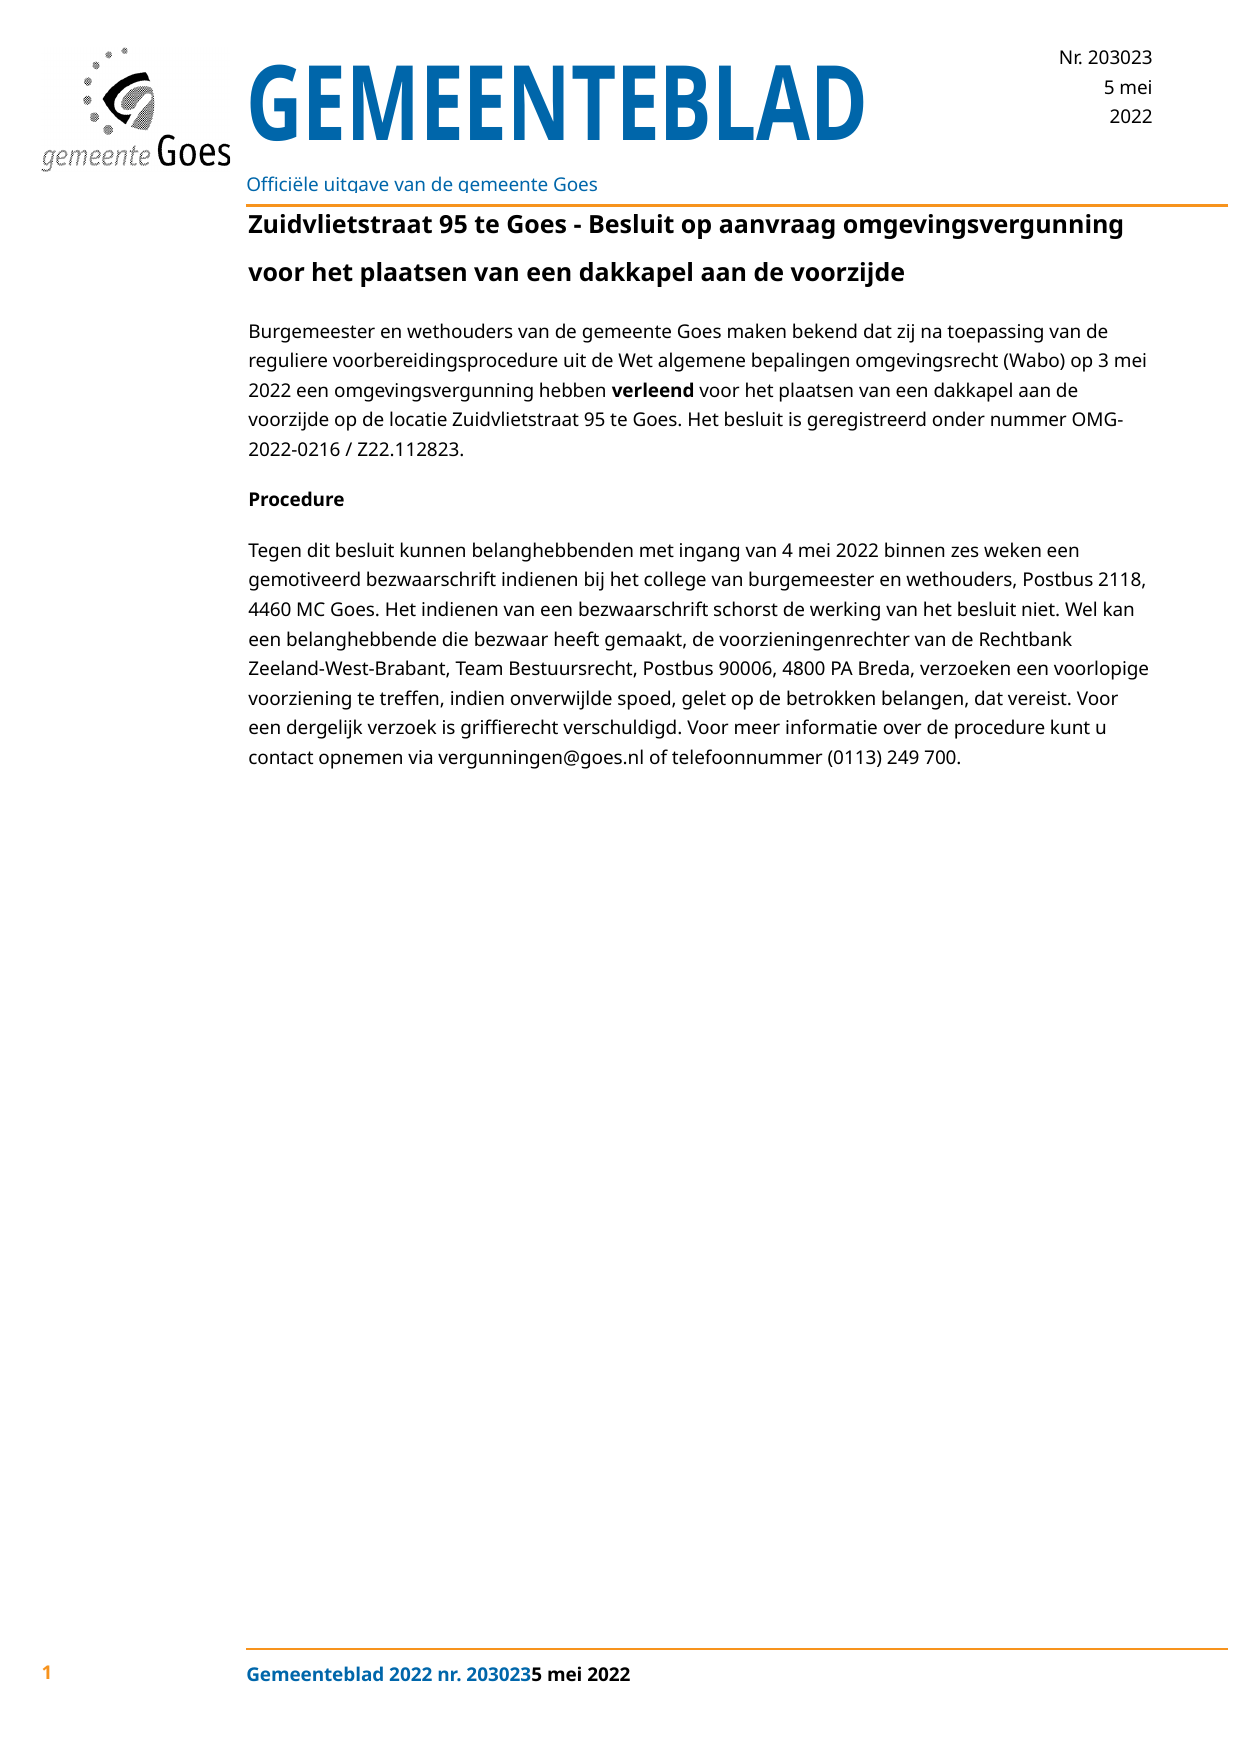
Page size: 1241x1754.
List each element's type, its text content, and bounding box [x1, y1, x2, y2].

text Tegen dit besluit kunnen belanghebbenden met ingang van 4 mei 2022 binnen zes weken een gemotiveerd bezwaarschrift indienen bij het college van burgemeester en wethouders, Postbus 2118, 4460 MC Goes. Het indienen van een bezwaarschrift schorst de werking van het besluit niet. Wel kan een belanghebbende die bezwaar heeft gemaakt, de voorzieningenrechter van de Rechtbank Zeeland-West-Brabant, Team Bestuursrecht, Postbus 90006, 4800 PA Breda, verzoeken een voorlopige voorziening te treffen, indien onverwijlde spoed, gelet op de betrokken belangen, dat vereist. Voor een dergelijk verzoek is griffierecht verschuldigd. Voor meer informatie over de procedure kunt u contact opnemen via vergunningen@goes.nl of telefoonnummer (0113) 249 700. [248, 537, 1152, 770]
text Procedure [248, 487, 1152, 512]
picture [41, 47, 231, 172]
text Zuidvlietstraat 95 te Goes - Besluit op aanvraag omgevingsvergunning voor het plaatsen van een dakkapel aan de voorzijde [248, 207, 1152, 288]
text Burgemeester en wethouders van de gemeente Goes maken bekend dat zij na toepassing van de reguliere voorbereidingsprocedure uit de Wet algemene bepalingen omgevingsrecht (Wabo) op 3 mei 2022 een omgevingsvergunning hebben verleend voor het plaatsen van een dakkapel aan de voorzijde op de locatie Zuidvlietstraat 95 te Goes. Het besluit is geregistreerd onder nummer OMG-2022-0216 / Z22.112823. [248, 318, 1152, 462]
